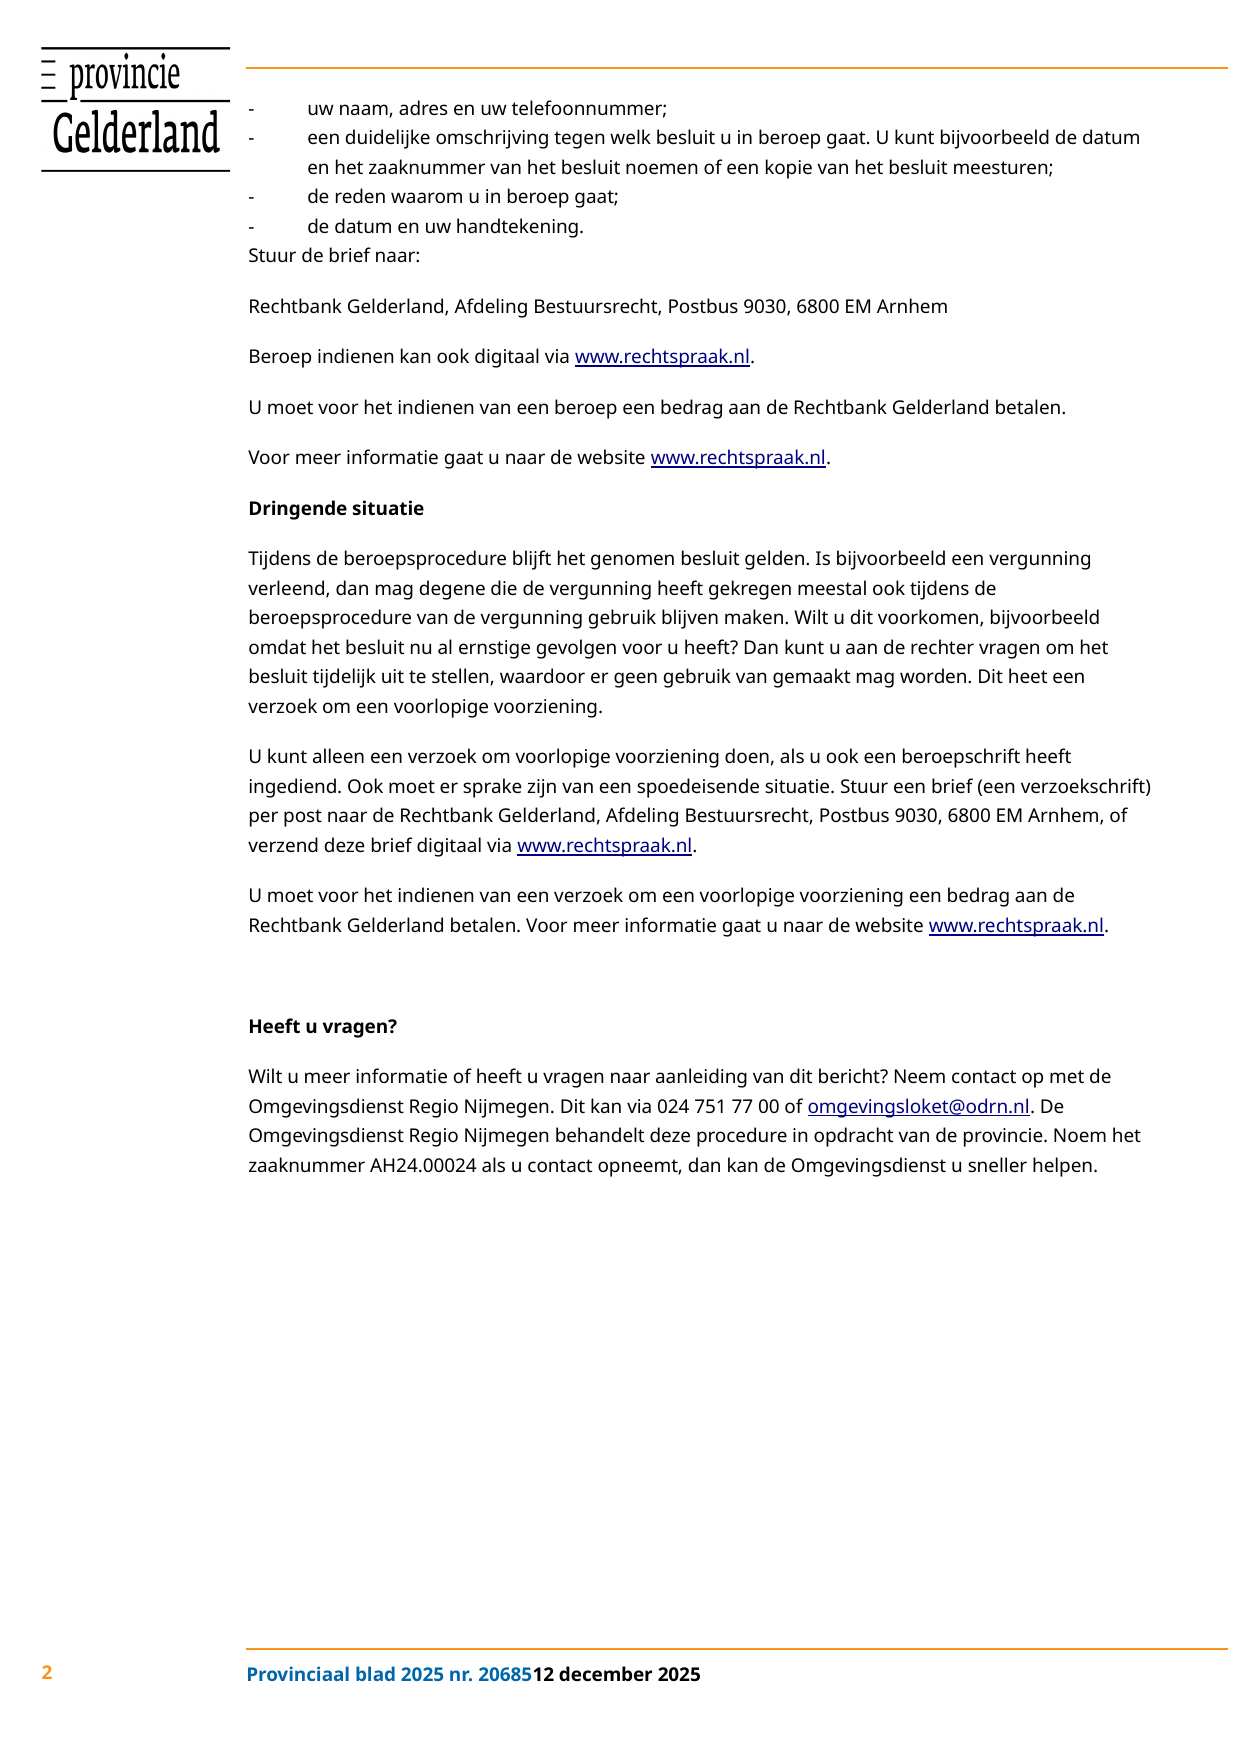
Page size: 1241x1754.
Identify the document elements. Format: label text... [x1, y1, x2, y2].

text Beroep indienen kan ook digitaal via www.rechtspraak.nl. [248, 343, 1152, 369]
list een duidelijke omschrijving tegen welk besluit u in beroep gaat. U kunt bijvoorbeeld de datum en het zaaknummer van het besluit noemen of een kopie van het besluit meesturen; [248, 124, 1152, 180]
text Tijdens de beroepsprocedure blijft het genomen besluit gelden. Is bijvoorbeeld een vergunning verleend, dan mag degene die de vergunning heeft gekregen meestal ook tijdens de beroepsprocedure van de vergunning gebruik blijven maken. Wilt u dit voorkomen, bijvoorbeeld omdat het besluit nu al ernstige gevolgen voor u heeft? Dan kunt u aan de rechter vragen om het besluit tijdelijk uit te stellen, waardoor er geen gebruik van gemaakt mag worden. Dit heet een verzoek om een voorlopige voorziening. [248, 545, 1152, 719]
list uw naam, adres en uw telefoonnummer; [248, 95, 1152, 121]
text U kunt alleen een verzoek om voorlopige voorziening doen, als u ook een beroepschrift heeft ingediend. Ook moet er sprake zijn van een spoedeisende situatie. Stuur een brief (een verzoekschrift) per post naar de Rechtbank Gelderland, Afdeling Bestuursrecht, Postbus 9030, 6800 EM Arnhem, of verzend deze brief digitaal via www.rechtspraak.nl. [248, 743, 1152, 858]
text Heeft u vragen? [248, 1013, 1152, 1039]
list de datum en uw handtekening. [248, 213, 1152, 239]
list de reden waarom u in beroep gaat; [248, 183, 1152, 209]
picture [41, 47, 231, 172]
text Stuur de brief naar: [248, 243, 1152, 268]
text Wilt u meer informatie of heeft u vragen naar aanleiding van dit bericht? Neem contact op met de Omgevingsdienst Regio Nijmegen. Dit kan via 024 751 77 00 of omgevingsloket@odrn.nl. De Omgevingsdienst Regio Nijmegen behandelt deze procedure in opdracht van de provincie. Noem het zaaknummer AH24.00024 als u contact opneemt, dan kan de Omgevingsdienst u sneller helpen. [248, 1063, 1152, 1178]
text Rechtbank Gelderland, Afdeling Bestuursrecht, Postbus 9030, 6800 EM Arnhem [248, 293, 1152, 319]
text Voor meer informatie gaat u naar de website www.rechtspraak.nl. [248, 444, 1152, 470]
text U moet voor het indienen van een beroep een bedrag aan de Rechtbank Gelderland betalen. [248, 394, 1152, 420]
text Dringende situatie [248, 495, 1152, 521]
text U moet voor het indienen van een verzoek om een voorlopige voorziening een bedrag aan de Rechtbank Gelderland betalen. Voor meer informatie gaat u naar de website www.rechtspraak.nl. [248, 883, 1152, 938]
